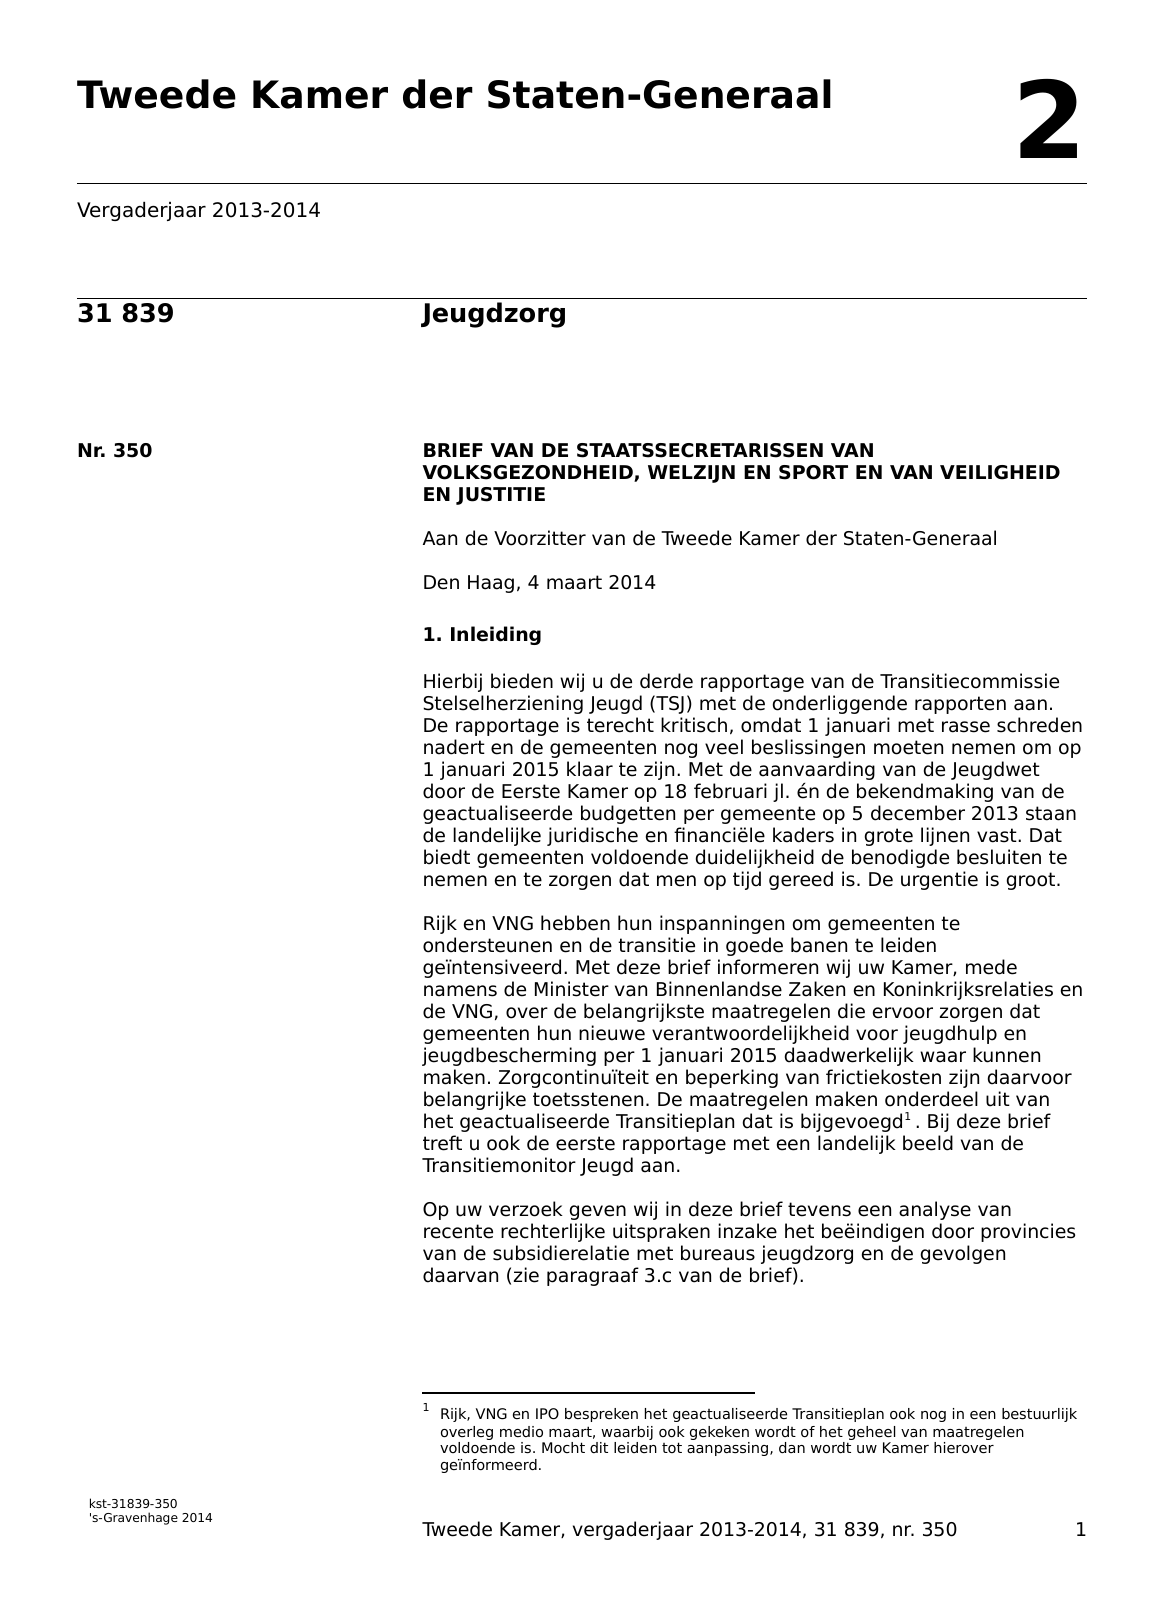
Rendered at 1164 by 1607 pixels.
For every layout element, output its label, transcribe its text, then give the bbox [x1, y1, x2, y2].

text De rapportage is terecht kritisch, omdat 1 januari met rasse schreden nadert en de gemeenten nog veel beslissingen moeten nemen om op 1 januari 2015 klaar te zijn. Met de aanvaarding van de Jeugdwet door de Eerste Kamer op 18 februari jl. én de bekendmaking van de geactualiseerde budgetten per gemeente op 5 december 2013 staan de landelijke juridische en financiële kaders in grote lijnen vast. Dat biedt gemeenten voldoende duidelijkheid de benodigde besluiten te nemen en te zorgen dat men op tijd gereed is. De urgentie is groot. [422, 715, 1087, 891]
table_cell Vergaderjaar 2013-2014 [77, 184, 1087, 298]
text Hierbij bieden wij u de derde rapportage van de Transitiecommissie Stelselherziening Jeugd (TSJ) met de onderliggende rapporten aan. [422, 671, 1087, 715]
text kst-31839-350 [88, 1497, 323, 1511]
text Op uw verzoek geven wij in deze brief tevens een analyse van recente rechterlijke uitspraken inzake het beëindigen door provincies van de subsidierelatie met bureaus jeugdzorg en de gevolgen daarvan (zie paragraaf 3.c van de brief). [422, 1199, 1087, 1287]
subtitle Nr. 350 BRIEF VAN DE STAATSSECRETARISSEN VAN VOLKSGEZONDHEID, WELZIJN EN SPORT EN VAN VEILIGHEID EN JUSTITIE [77, 440, 1087, 506]
text Aan de Voorzitter van de Tweede Kamer der Staten-Generaal [422, 528, 1087, 550]
text Den Haag, 4 maart 2014 [422, 572, 1087, 594]
text 's-Gravenhage 2014 [88, 1511, 323, 1525]
text Rijk, VNG en IPO bespreken het geactualiseerde Transitieplan ook nog in een bestuurlijk overleg medio maart, waarbij ook gekeken wordt of het geheel van maatregelen voldoende is. Mocht dit leiden tot aanpassing, dan wordt uw Kamer hierover geïnformeerd. [422, 1402, 1087, 1474]
subtitle 31 839 Jeugdzorg [77, 299, 1087, 329]
subtitle 1. Inleiding [422, 624, 1087, 646]
table_header Tweede Kamer der Staten-Generaal [77, 59, 886, 183]
table_header 2 [886, 59, 1087, 183]
text Rijk en VNG hebben hun inspanningen om gemeenten te ondersteunen en de transitie in goede banen te leiden geïntensiveerd. Met deze brief informeren wij uw Kamer, mede namens de Minister van Binnenlandse Zaken en Koninkrijksrelaties en de VNG, over de belangrijkste maatregelen die ervoor zorgen dat gemeenten hun nieuwe verantwoordelijkheid voor jeugdhulp en jeugdbescherming per 1 januari 2015 daadwerkelijk waar kunnen maken. Zorgcontinuïteit en beperking van frictiekosten zijn daarvoor belangrijke toetsstenen. De maatregelen maken onderdeel uit van het geactualiseerde Transitieplan dat is bijgevoegd. Bij deze brief treft u ook de eerste rapportage met een landelijk beeld van de Transitiemonitor Jeugd aan. [422, 913, 1087, 1177]
